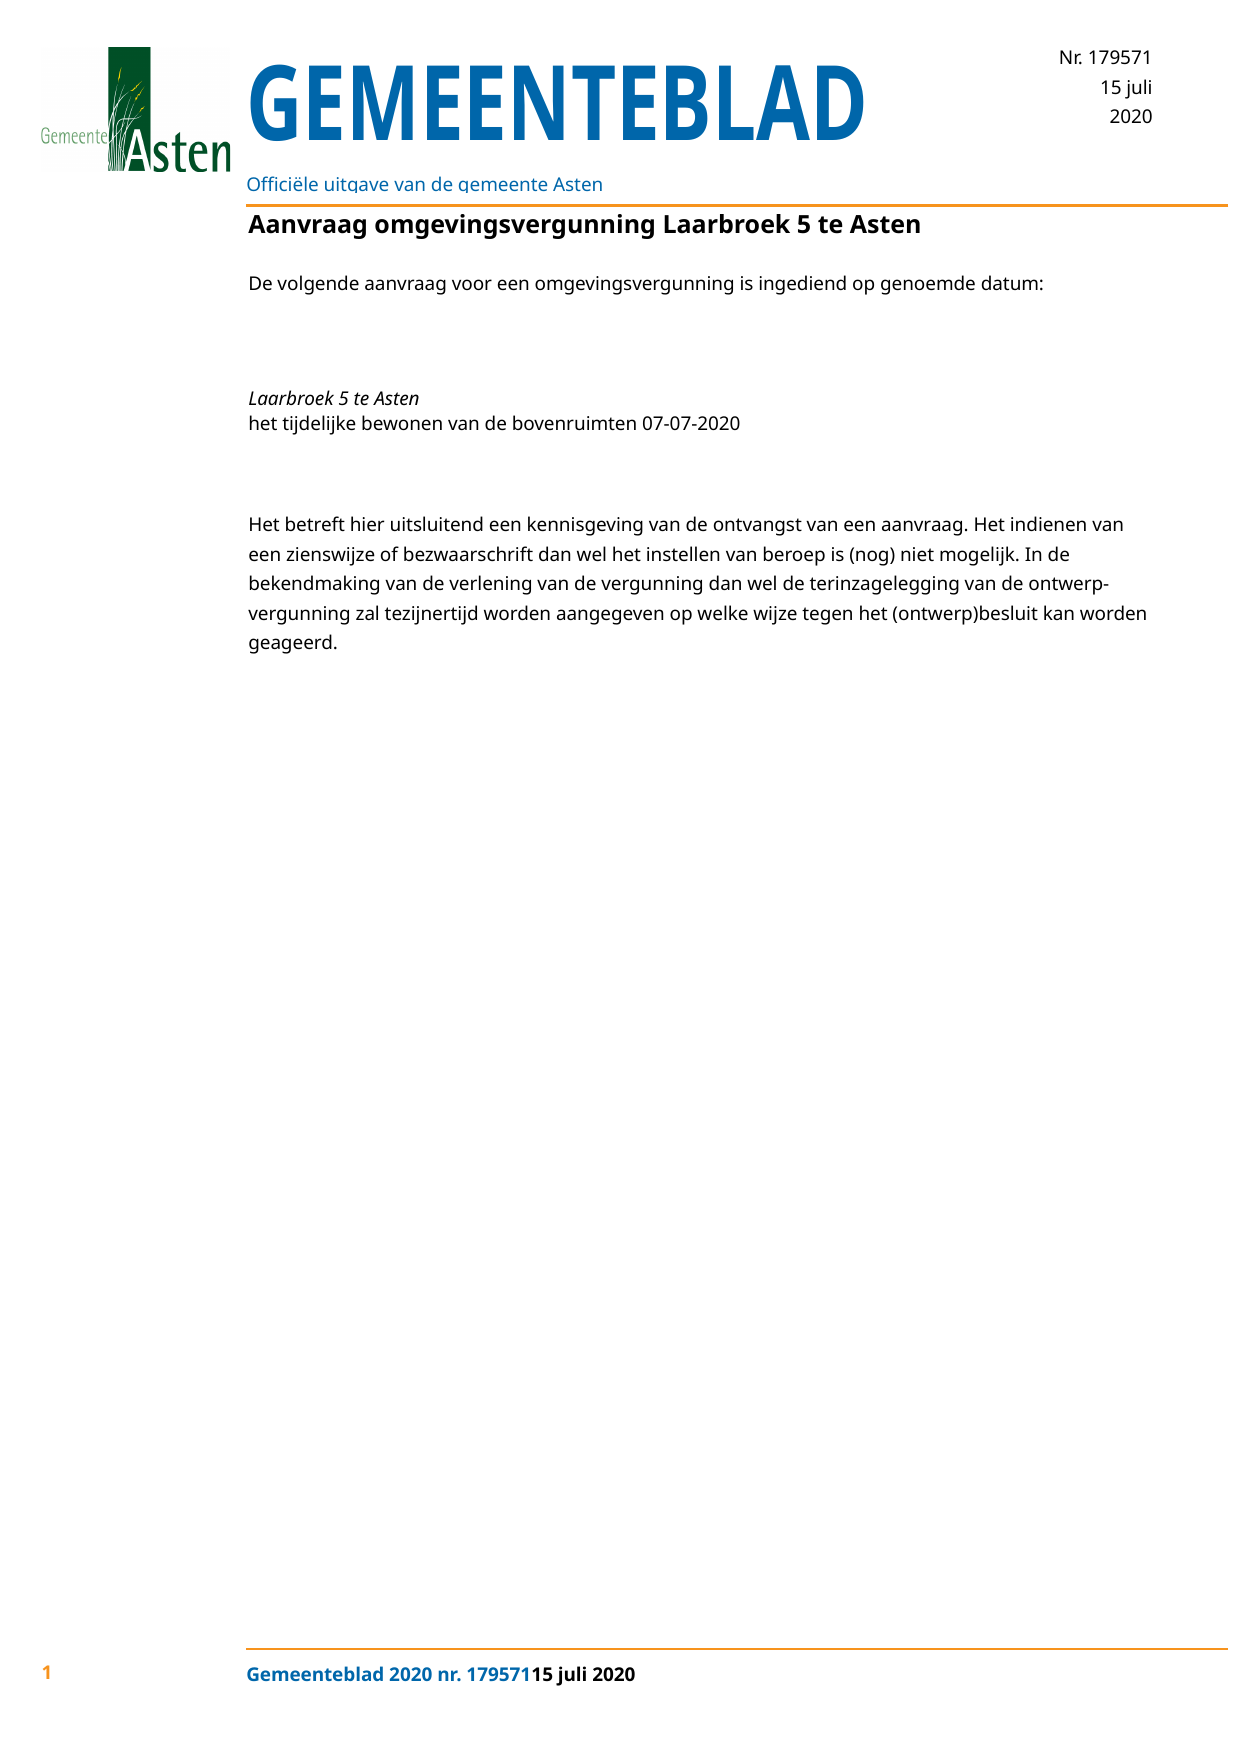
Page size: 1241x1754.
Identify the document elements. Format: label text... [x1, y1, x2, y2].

text Laarbroek 5 te Asten [248, 385, 1152, 410]
text Het betreft hier uitsluitend een kennisgeving van de ontvangst van een aanvraag. Het indienen van een zienswijze of bezwaarschrift dan wel het instellen van beroep is (nog) niet mogelijk. In de bekendmaking van de verlening van de vergunning dan wel de terinzagelegging van de ontwerp-vergunning zal tezijnertijd worden aangegeven op welke wijze tegen het (ontwerp)besluit kan worden geageerd. [248, 511, 1152, 655]
text het tijdelijke bewonen van de bovenruimten 07-07-2020 [248, 410, 1152, 436]
text Aanvraag omgevingsvergunning Laarbroek 5 te Asten [248, 207, 1152, 241]
picture [41, 47, 231, 172]
text De volgende aanvraag voor een omgevingsvergunning is ingediend op genoemde datum: [248, 270, 1152, 296]
